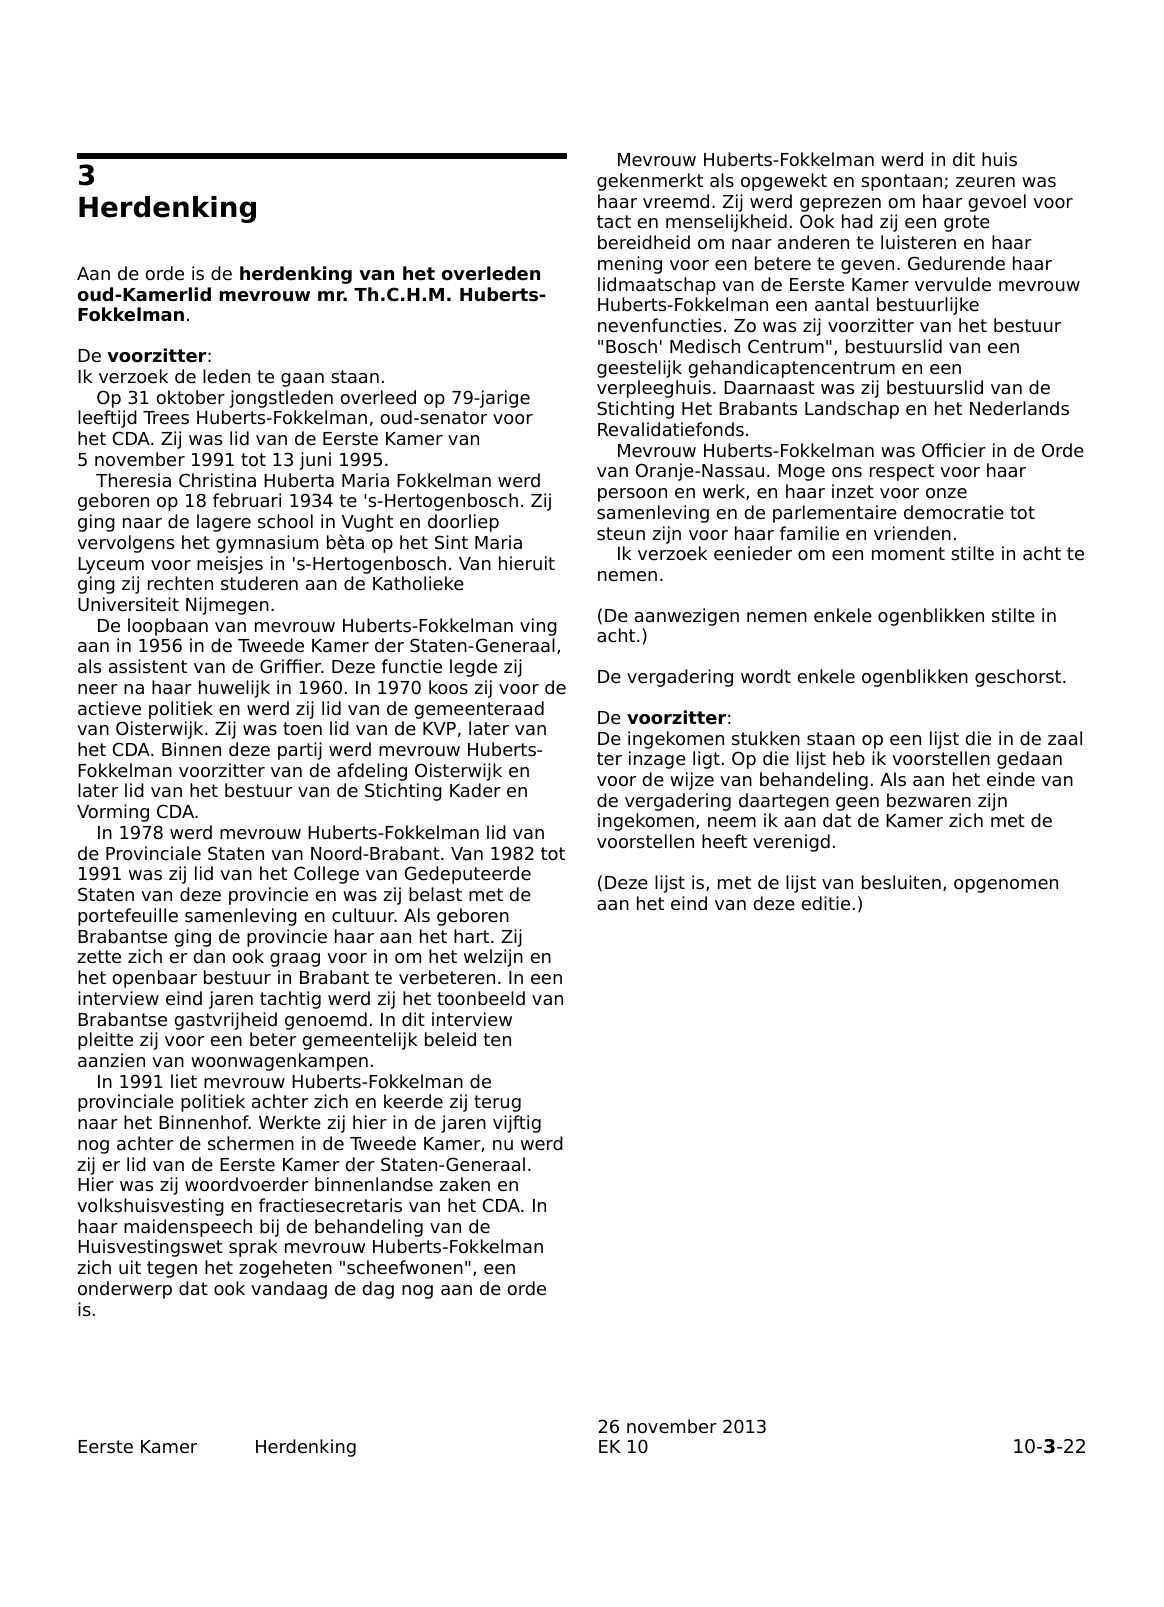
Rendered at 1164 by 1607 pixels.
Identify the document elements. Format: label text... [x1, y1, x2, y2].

text De ingekomen stukken staan op een lijst die in de zaal ter inzage ligt. Op die lijst heb ik voorstellen gedaan voor de wijze van behandeling. Als aan het einde van de vergadering daartegen geen bezwaren zijn ingekomen, neem ik aan dat de Kamer zich met de voorstellen heeft verenigd. [596, 728, 1087, 853]
title 3 Herdenking [77, 159, 567, 224]
text Op 31 oktober jongstleden overleed op 79-jarige leeftijd Trees Huberts-Fokkelman, oud-senator voor het CDA. Zij was lid van de Eerste Kamer van 5 november 1991 tot 13 juni 1995. [77, 387, 567, 470]
text In 1978 werd mevrouw Huberts-Fokkelman lid van de Provinciale Staten van Noord-Brabant. Van 1982 tot 1991 was zij lid van het College van Gedeputeerde Staten van deze provincie en was zij belast met de portefeuille samenleving en cultuur. Als geboren Brabantse ging de provincie haar aan het hart. Zij zette zich er dan ook graag voor in om het welzijn en het openbaar bestuur in Brabant te verbeteren. In een interview eind jaren tachtig werd zij het toonbeeld van Brabantse gastvrijheid genoemd. In dit interview pleitte zij voor een beter gemeentelijk beleid ten aanzien van woonwagenkampen. [77, 823, 567, 1072]
text (De aanwezigen nemen enkele ogenblikken stilte in acht.) [596, 606, 1087, 647]
text Ik verzoek eenieder om een moment stilte in acht te nemen. [596, 544, 1087, 586]
text Mevrouw Huberts-Fokkelman werd in dit huis gekenmerkt als opgewekt en spontaan; zeuren was haar vreemd. Zij werd geprezen om haar gevoel voor tact en menselijkheid. Ook had zij een grote bereidheid om naar anderen te luisteren en haar mening voor een betere te geven. Gedurende haar lidmaatschap van de Eerste Kamer vervulde mevrouw Huberts-Fokkelman een aantal bestuurlijke nevenfuncties. Zo was zij voorzitter van het bestuur "Bosch' Medisch Centrum", bestuurslid van een geestelijk gehandicaptencentrum en een verpleeghuis. Daarnaast was zij bestuurslid van de Stichting Het Brabants Landschap en het Nederlands Revalidatiefonds. [596, 150, 1087, 440]
text De voorzitter: [77, 346, 567, 367]
text De voorzitter: [596, 708, 1087, 728]
text Theresia Christina Huberta Maria Fokkelman werd geboren op 18 februari 1934 te 's-Hertogenbosch. Zij ging naar de lagere school in Vught en doorliep vervolgens het gymnasium bèta op het Sint Maria Lyceum voor meisjes in 's-Hertogenbosch. Van hieruit ging zij rechten studeren aan de Katholieke Universiteit Nijmegen. [77, 470, 567, 616]
text De vergadering wordt enkele ogenblikken geschorst. [596, 667, 1087, 688]
text Mevrouw Huberts-Fokkelman was Officier in de Orde van Oranje-Nassau. Moge ons respect voor haar persoon en werk, en haar inzet voor onze samenleving en de parlementaire democratie tot steun zijn voor haar familie en vrienden. [596, 440, 1087, 544]
text In 1991 liet mevrouw Huberts-Fokkelman de provinciale politiek achter zich en keerde zij terug naar het Binnenhof. Werkte zij hier in de jaren vijftig nog achter de schermen in de Tweede Kamer, nu werd zij er lid van de Eerste Kamer der Staten-Generaal. Hier was zij woordvoerder binnenlandse zaken en volkshuisvesting en fractiesecretaris van het CDA. In haar maidenspeech bij de behandeling van de Huisvestingswet sprak mevrouw Huberts-Fokkelman zich uit tegen het zogeheten "scheefwonen", een onderwerp dat ook vandaag de dag nog aan de orde is. [77, 1072, 567, 1320]
text (Deze lijst is, met de lijst van besluiten, opgenomen aan het eind van deze editie.) [596, 873, 1087, 914]
text Ik verzoek de leden te gaan staan. [77, 367, 567, 387]
text De loopbaan van mevrouw Huberts-Fokkelman ving aan in 1956 in de Tweede Kamer der Staten-Generaal, als assistent van de Griffier. Deze functie legde zij neer na haar huwelijk in 1960. In 1970 koos zij voor de actieve politiek en werd zij lid van de gemeenteraad van Oisterwijk. Zij was toen lid van de KVP, later van het CDA. Binnen deze partij werd mevrouw Huberts-Fokkelman voorzitter van de afdeling Oisterwijk en later lid van het bestuur van de Stichting Kader en Vorming CDA. [77, 616, 567, 823]
text Aan de orde is de herdenking van het overleden oud-Kamerlid mevrouw mr. Th.C.H.M. Huberts-Fokkelman. [77, 264, 567, 326]
